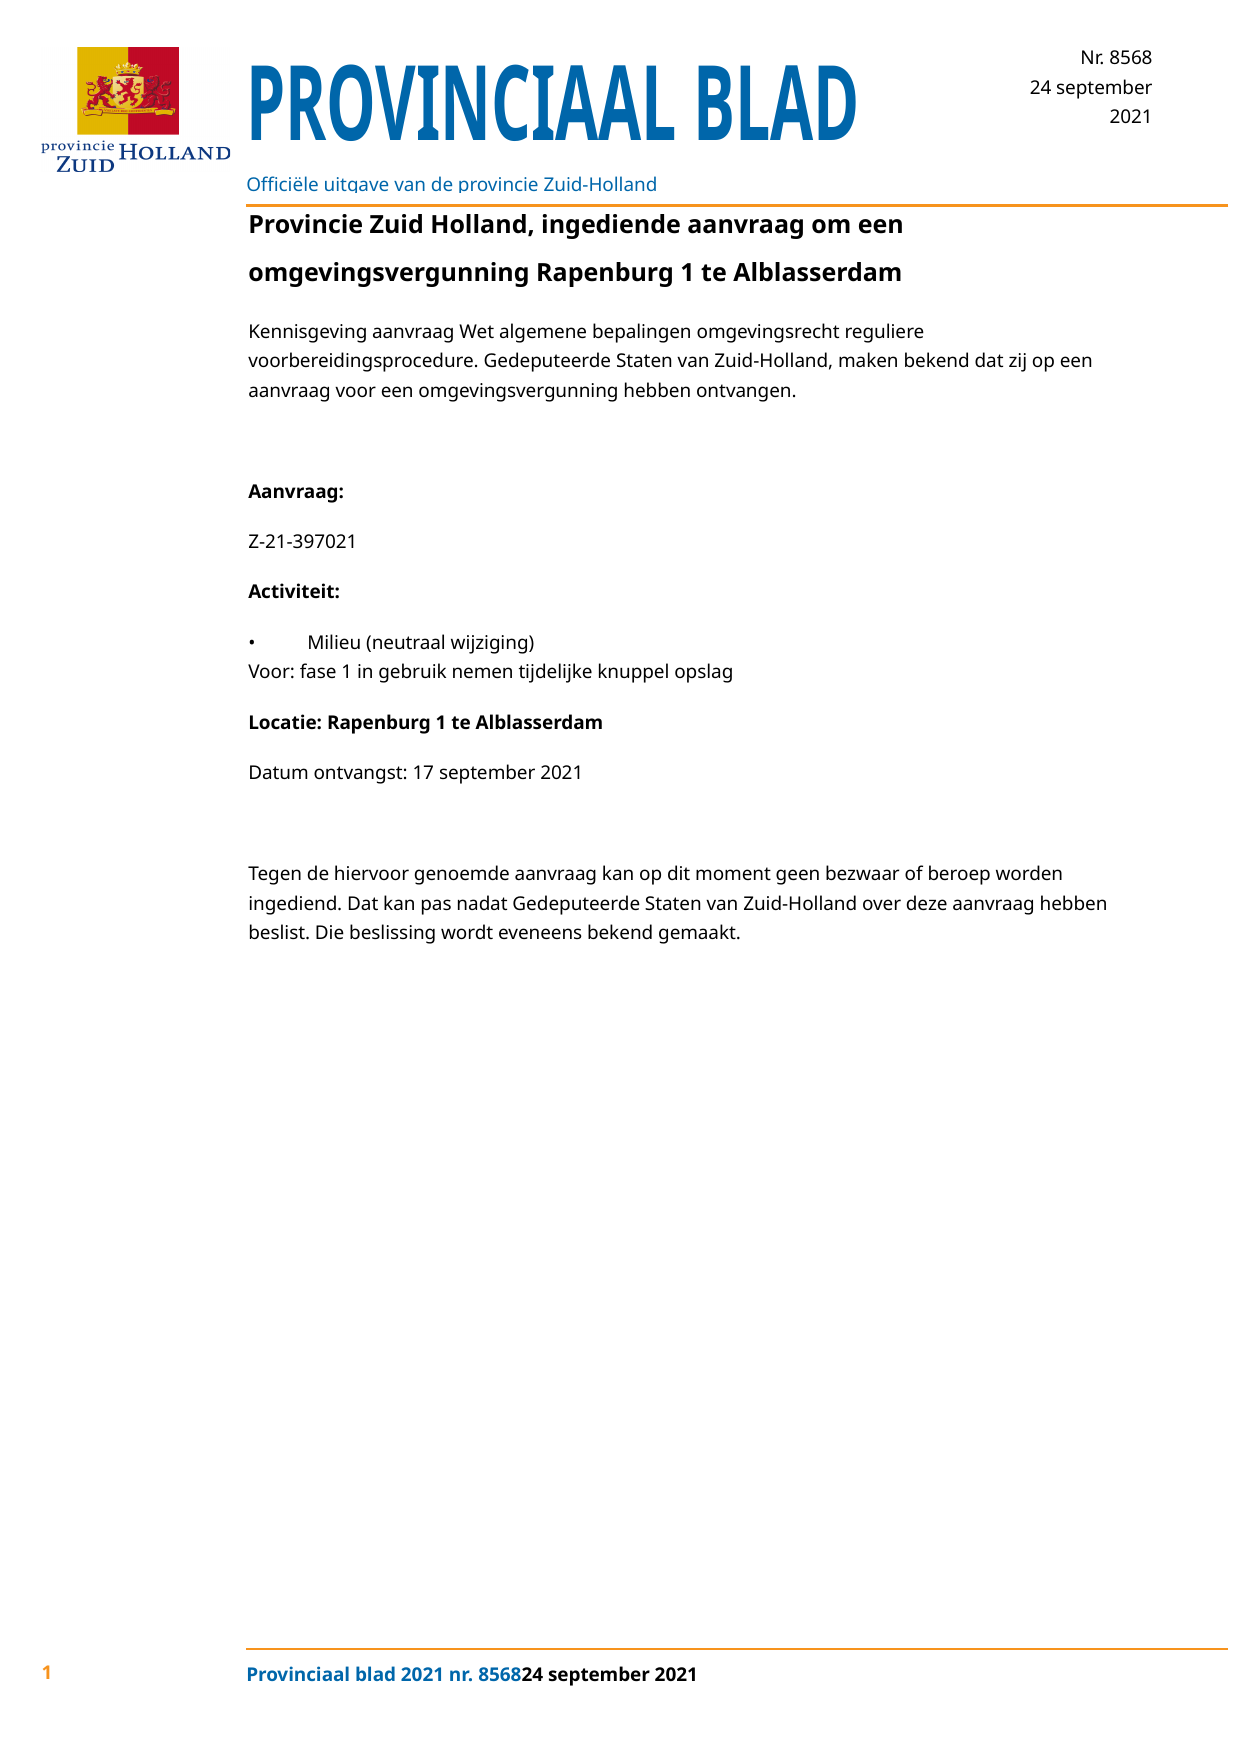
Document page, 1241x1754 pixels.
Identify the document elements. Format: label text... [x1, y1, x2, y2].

text Activiteit: [248, 579, 1152, 604]
text Locatie: Rapenburg 1 te Alblasserdam [248, 709, 1152, 735]
text Provincie Zuid Holland, ingediende aanvraag om een omgevingsvergunning Rapenburg 1 te Alblasserdam [248, 207, 1152, 288]
picture [41, 47, 231, 172]
list Milieu (neutraal wijziging) [248, 629, 1152, 655]
text Z-21-397021 [248, 528, 1152, 554]
text Aanvraag: [248, 478, 1152, 504]
text Datum ontvangst: 17 september 2021 [248, 759, 1152, 785]
text Voor: fase 1 in gebruik nemen tijdelijke knuppel opslag [248, 659, 1152, 684]
text Kennisgeving aanvraag Wet algemene bepalingen omgevingsrecht reguliere voorbereidingsprocedure. Gedeputeerde Staten van Zuid-Holland, maken bekend dat zij op een aanvraag voor een omgevingsvergunning hebben ontvangen. [248, 318, 1152, 403]
text Tegen de hiervoor genoemde aanvraag kan op dit moment geen bezwaar of beroep worden ingediend. Dat kan pas nadat Gedeputeerde Staten van Zuid-Holland over deze aanvraag hebben beslist. Die beslissing wordt eveneens bekend gemaakt. [248, 860, 1152, 945]
